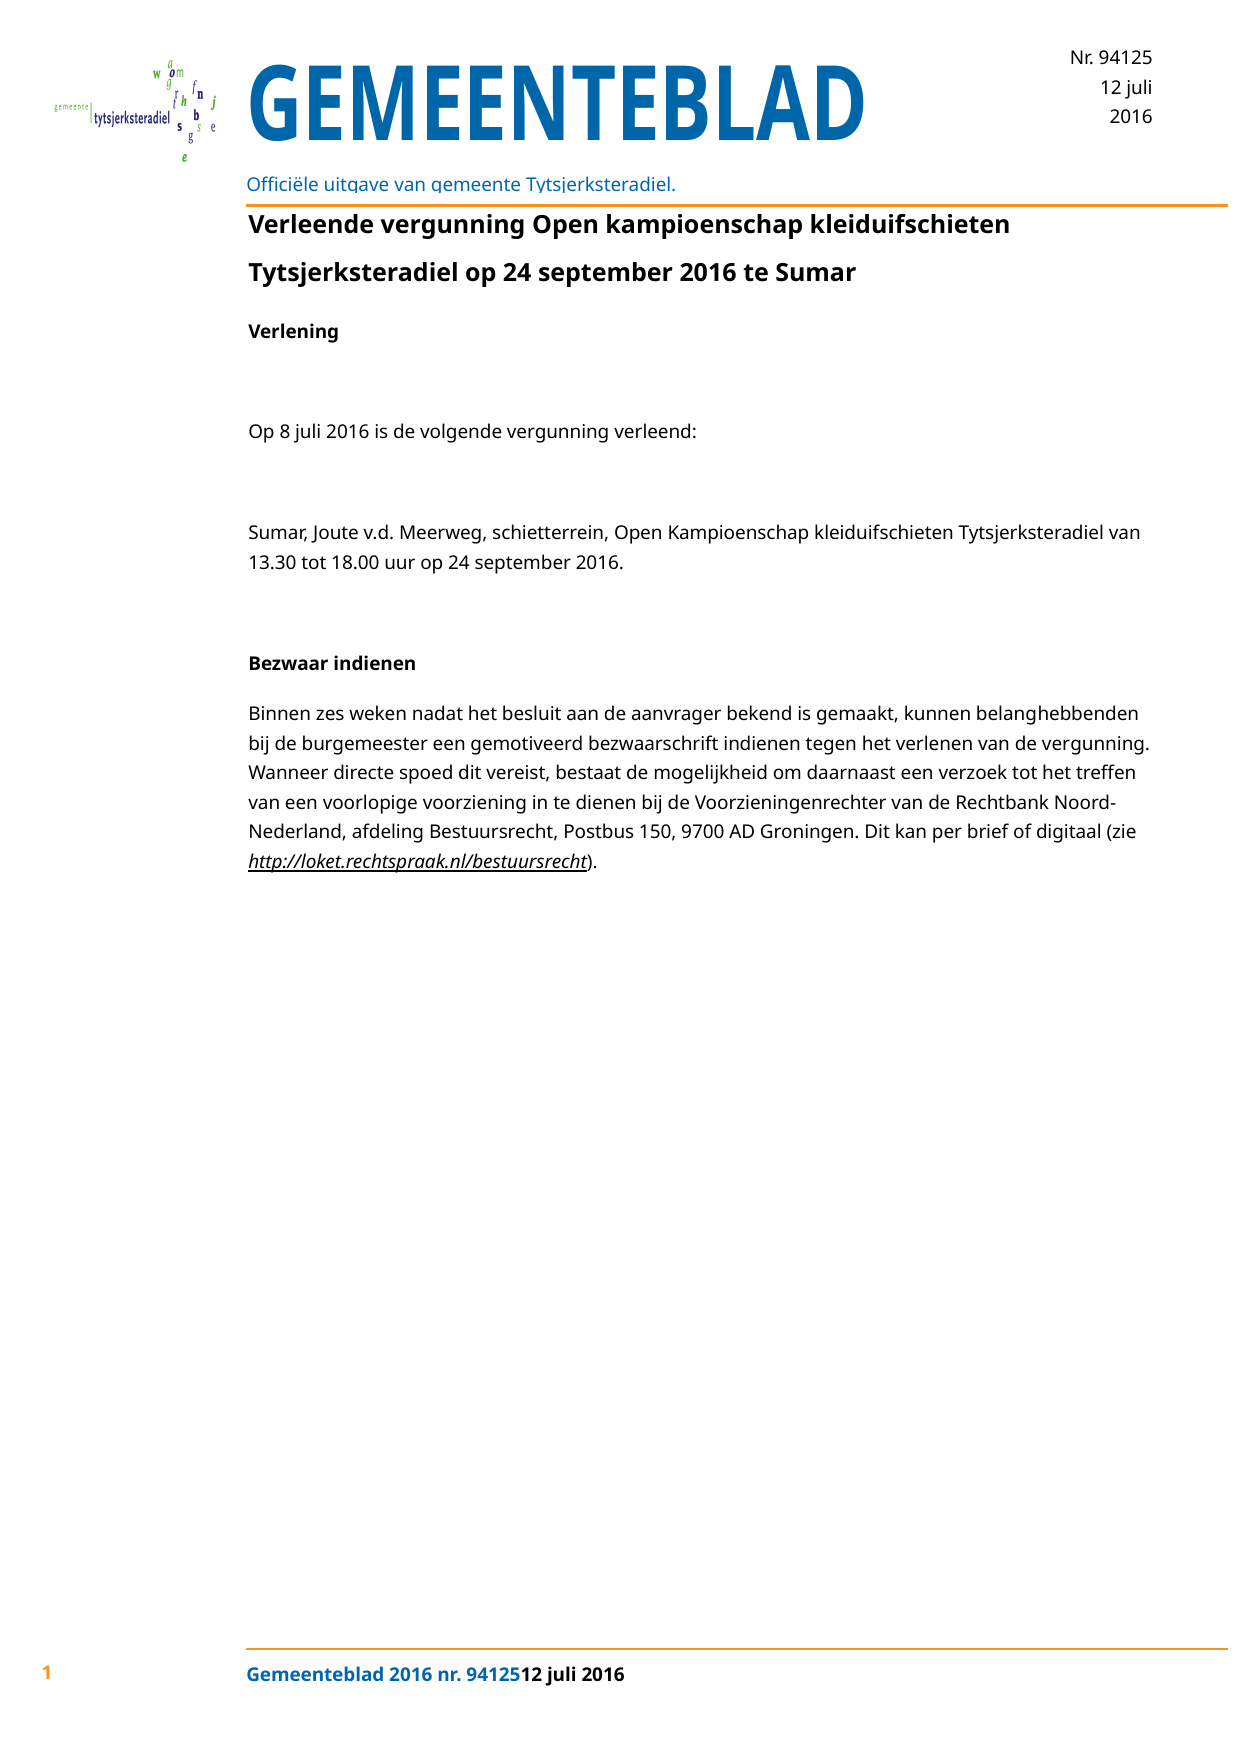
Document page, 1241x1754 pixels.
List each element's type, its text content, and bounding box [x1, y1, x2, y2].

text Verlening [248, 318, 1152, 344]
picture [41, 47, 231, 172]
text Sumar, Joute v.d. Meerweg, schietterrein, Open Kampioenschap kleiduif­schieten Tytsjerksteradiel van 13.30 tot 18.00 uur op 24 september 2016. [248, 519, 1152, 575]
text Bezwaar indienen [248, 650, 1152, 676]
text Op 8 juli 2016 is de volgende vergunning ver­leend: [248, 419, 1152, 444]
text Verleende vergunning Open kampioenschap kleiduifschieten Tytsjerksteradiel op 24 september 2016 te Sumar [248, 207, 1152, 288]
text Binnen zes weken nadat het besluit aan de aanvrager bekend is gemaakt, kunnen belang­hebbenden bij de burgemeester een gemotiveerd bezwaarschrift indienen tegen het verlenen van de ver­gunning. Wanneer directe spoed dit vereist, bestaat de mogelijkheid om daarnaast een verzoek tot het treffen van een voorlopige voorziening in te dienen bij de Voorzieningenrechter van de Rechtbank Noord-Nederland, afdeling Bestuursrecht, Postbus 150, 9700 AD Groningen. Dit kan per brief of digitaal (zie http://loket.rechtspraak.nl/bestuursrecht). [248, 700, 1152, 874]
